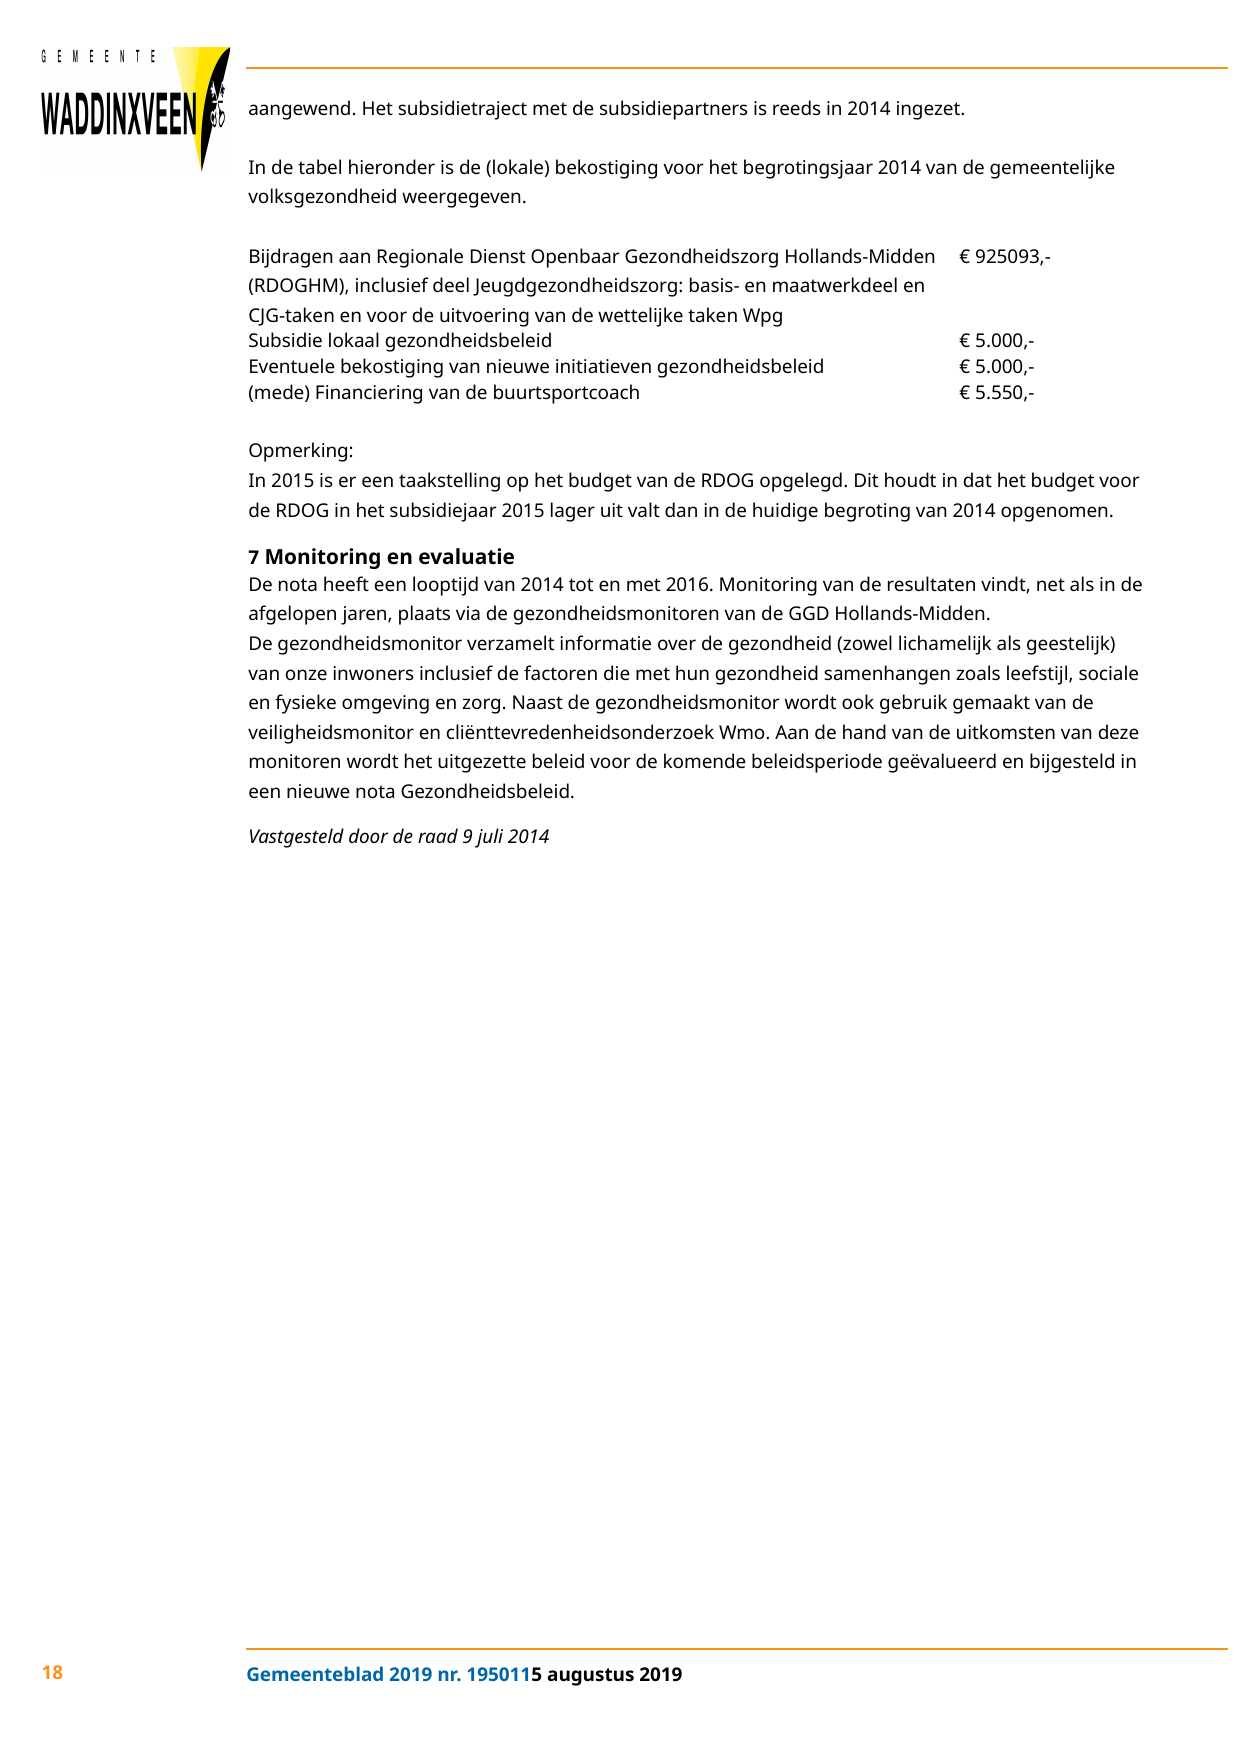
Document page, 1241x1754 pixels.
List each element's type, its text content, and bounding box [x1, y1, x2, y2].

text Vastgesteld door de raad 9 juli 2014 [248, 824, 1152, 849]
table_header Bijdragen aan Regionale Dienst Openbaar Gezondheidszorg Hollands-Midden (RDOGHM), inclusief deel Jeugdgezondheidszorg: basis- en maatwerkdeel en CJG-taken en voor de uitvoering van de wettelijke taken Wpg [248, 243, 959, 328]
table_cell Subsidie lokaal gezondheidsbeleid [248, 328, 959, 353]
table_cell € 5.000,- [959, 354, 1152, 379]
table_header € 925093,- [959, 243, 1152, 328]
text In 2015 is er een taakstelling op het budget van de RDOG opgelegd. Dit houdt in dat het budget voor de RDOG in het subsidiejaar 2015 lager uit valt dan in de huidige begroting van 2014 opgenomen. [248, 467, 1152, 523]
table_cell Eventuele bekostiging van nieuwe initiatieven gezondheidsbeleid [248, 354, 959, 379]
picture [41, 47, 231, 172]
table_cell (mede) Financiering van de buurtsportcoach [248, 379, 959, 405]
table_cell € 5.550,- [959, 379, 1152, 405]
text De nota heeft een looptijd van 2014 tot en met 2016. Monitoring van de resultaten vindt, net als in de afgelopen jaren, plaats via de gezondheidsmonitoren van de GGD Hollands-Midden. [248, 571, 1152, 626]
text Opmerking: [248, 438, 1152, 463]
text In de tabel hieronder is de (lokale) bekostiging voor het begrotingsjaar 2014 van de gemeentelijke volksgezondheid weergegeven. [248, 154, 1152, 209]
text De gezondheidsmonitor verzamelt informatie over de gezondheid (zowel lichamelijk als geestelijk) van onze inwoners inclusief de factoren die met hun gezondheid samenhangen zoals leefstijl, sociale en fysieke omgeving en zorg. Naast de gezondheidsmonitor wordt ook gebruik gemaakt van de veiligheidsmonitor en cliënttevredenheidsonderzoek Wmo. Aan de hand van de uitkomsten van deze monitoren wordt het uitgezette beleid voor de komende beleidsperiode geëvalueerd en bijgesteld in een nieuwe nota Gezondheidsbeleid. [248, 630, 1152, 804]
table_cell € 5.000,- [959, 328, 1152, 353]
text aangewend. Het subsidietraject met de subsidiepartners is reeds in 2014 ingezet. [248, 95, 1152, 121]
text 7 Monitoring en evaluatie [248, 542, 1152, 571]
